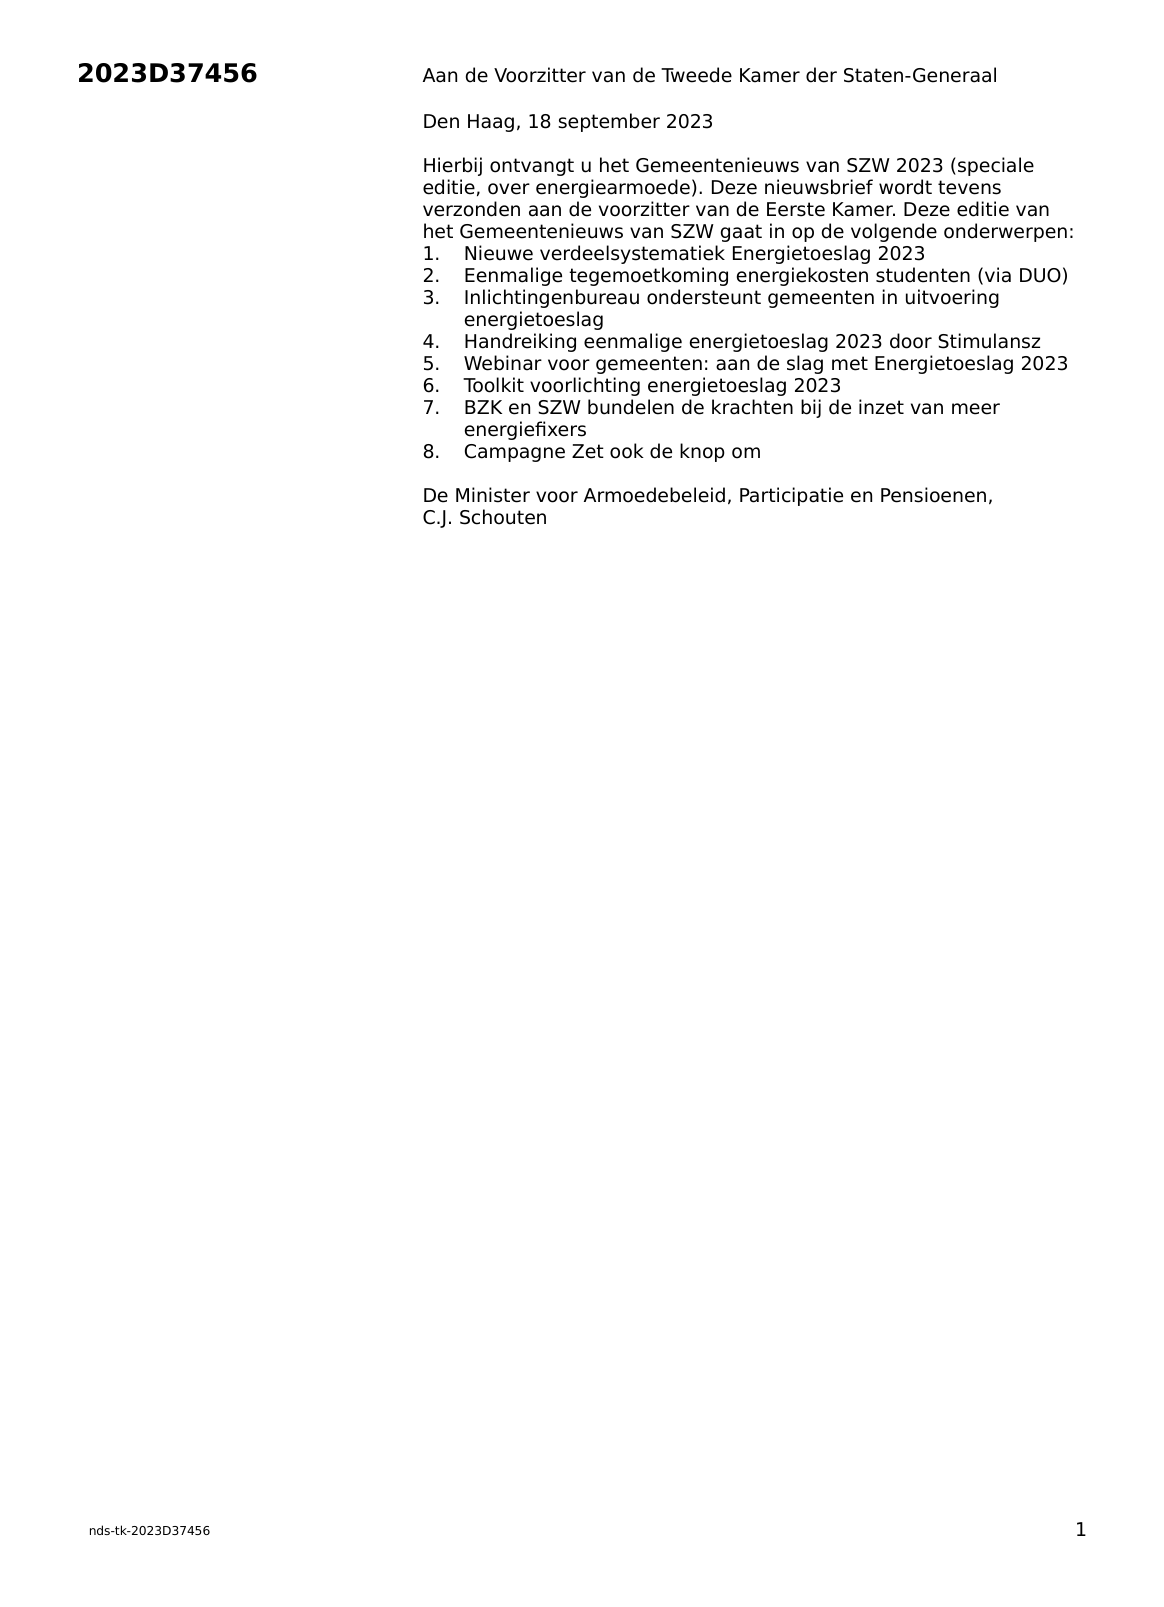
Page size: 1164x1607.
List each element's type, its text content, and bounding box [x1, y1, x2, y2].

text 1. Nieuwe verdeelsystematiek Energietoeslag 2023 [422, 243, 1087, 265]
text 8. Campagne Zet ook de knop om [422, 441, 1087, 463]
text De Minister voor Armoedebeleid, Participatie en Pensioenen, [422, 485, 1087, 507]
text 2023D37456 Aan de Voorzitter van de Tweede Kamer der Staten-Generaal [77, 59, 1087, 89]
text nds-tk-2023D37456 [88, 1524, 323, 1538]
text 7. BZK en SZW bundelen de krachten bij de inzet van meer energiefixers [422, 397, 1087, 441]
text Hierbij ontvangt u het Gemeentenieuws van SZW 2023 (speciale editie, over energiearmoede). Deze nieuwsbrief wordt tevens verzonden aan de voorzitter van de Eerste Kamer. Deze editie van het Gemeentenieuws van SZW gaat in op de volgende onderwerpen: [422, 155, 1087, 243]
text 6. Toolkit voorlichting energietoeslag 2023 [422, 375, 1087, 397]
text 2. Eenmalige tegemoetkoming energiekosten studenten (via DUO) [422, 265, 1087, 287]
text 5. Webinar voor gemeenten: aan de slag met Energietoeslag 2023 [422, 353, 1087, 375]
text C.J. Schouten [422, 507, 1087, 529]
text 4. Handreiking eenmalige energietoeslag 2023 door Stimulansz [422, 331, 1087, 353]
text Den Haag, 18 september 2023 [422, 111, 1087, 133]
text 3. Inlichtingenbureau ondersteunt gemeenten in uitvoering energietoeslag [422, 287, 1087, 331]
